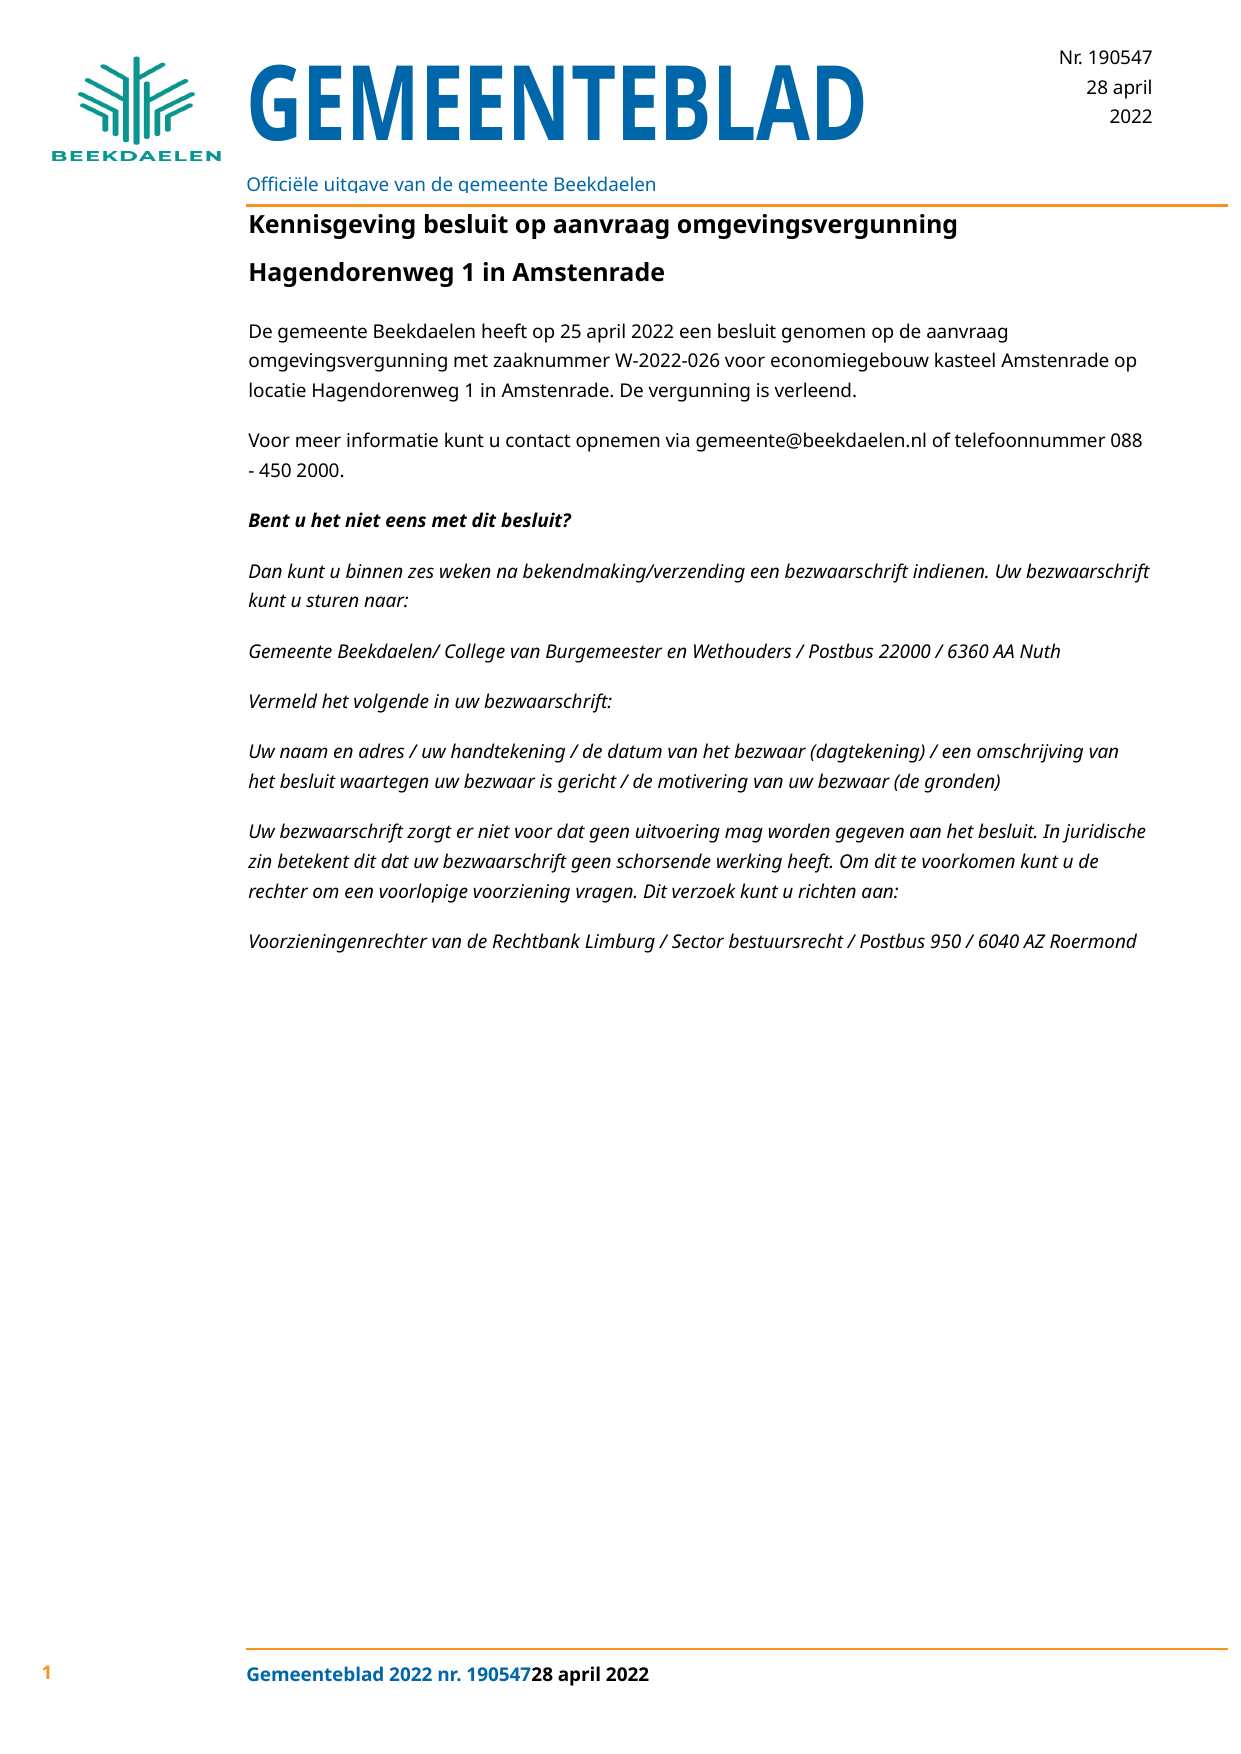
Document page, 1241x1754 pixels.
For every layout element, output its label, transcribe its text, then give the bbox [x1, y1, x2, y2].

text Uw bezwaarschrift zorgt er niet voor dat geen uitvoering mag worden gegeven aan het besluit. In juridische zin betekent dit dat uw bezwaarschrift geen schorsende werking heeft. Om dit te voorkomen kunt u de rechter om een voorlopige voorziening vragen. Dit verzoek kunt u richten aan: [248, 819, 1152, 904]
text Vermeld het volgende in uw bezwaarschrift: [248, 688, 1152, 714]
text Kennisgeving besluit op aanvraag omgevingsvergunning Hagendorenweg 1 in Amstenrade [248, 207, 1152, 288]
text Dan kunt u binnen zes weken na bekendmaking/verzending een bezwaarschrift indienen. Uw bezwaarschrift kunt u sturen naar: [248, 558, 1152, 613]
picture [41, 47, 231, 172]
text Voorzieningenrechter van de Rechtbank Limburg / Sector bestuursrecht / Postbus 950 / 6040 AZ Roermond [248, 928, 1152, 954]
text Voor meer informatie kunt u contact opnemen via gemeente@beekdaelen.nl of telefoonnummer 088 - 450 2000. [248, 427, 1152, 483]
text De gemeente Beekdaelen heeft op 25 april 2022 een besluit genomen op de aanvraag omgevingsvergunning met zaaknummer W-2022-026 voor economiegebouw kasteel Amstenrade op locatie Hagendorenweg 1 in Amstenrade. De vergunning is verleend. [248, 318, 1152, 403]
text Uw naam en adres / uw handtekening / de datum van het bezwaar (dagtekening) / een omschrijving van het besluit waartegen uw bezwaar is gericht / de motivering van uw bezwaar (de gronden) [248, 739, 1152, 794]
text Gemeente Beekdaelen/ College van Burgemeester en Wethouders / Postbus 22000 / 6360 AA Nuth [248, 638, 1152, 664]
text Bent u het niet eens met dit besluit? [248, 507, 1152, 533]
